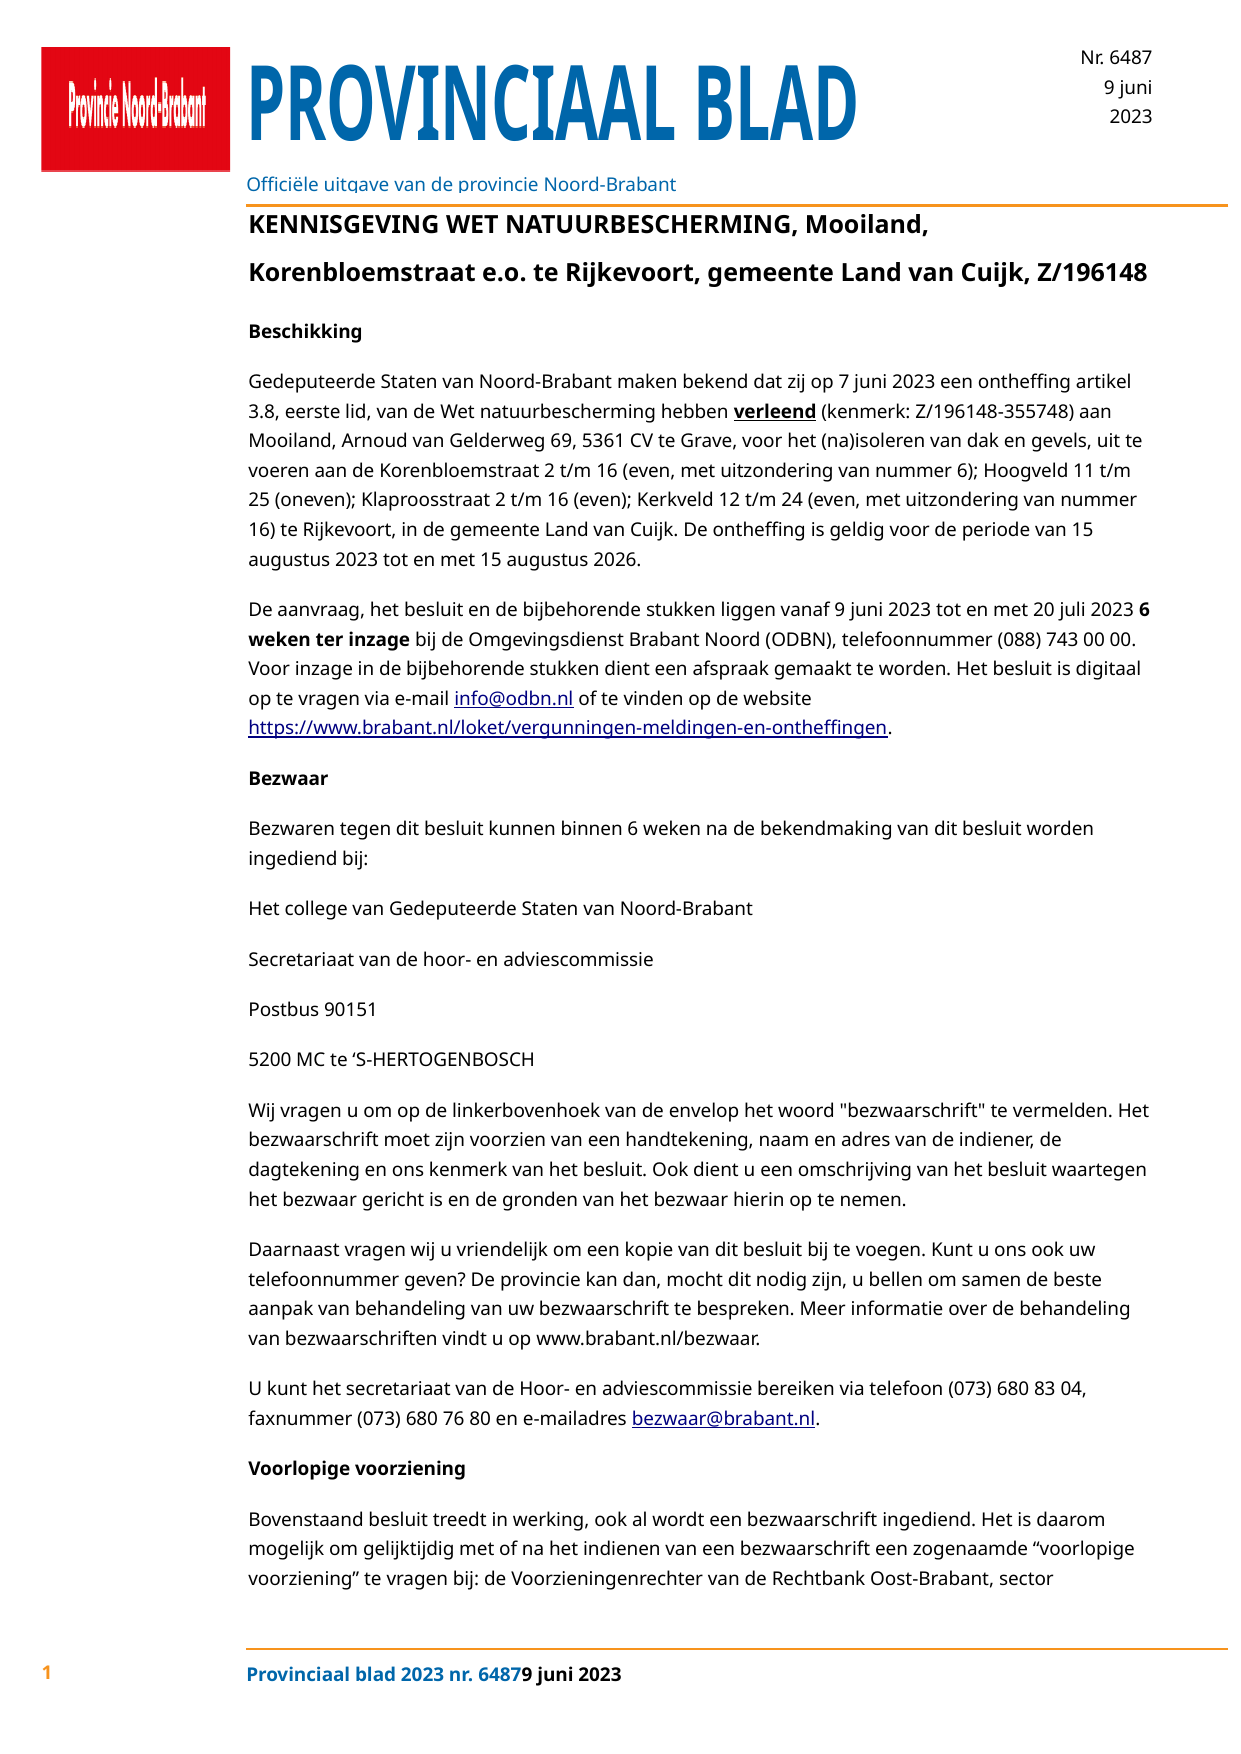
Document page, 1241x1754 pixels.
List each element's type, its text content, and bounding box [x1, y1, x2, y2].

text Secretariaat van de hoor- en adviescommissie [248, 946, 1152, 972]
text Bezwaren tegen dit besluit kunnen binnen 6 weken na de bekendmaking van dit besluit worden ingediend bij: [248, 815, 1152, 871]
text Het college van Gedeputeerde Staten van Noord-Brabant [248, 895, 1152, 921]
text Gedeputeerde Staten van Noord-Brabant maken bekend dat zij op 7 juni 2023 een ontheffing artikel 3.8, eerste lid, van de Wet natuurbescherming hebben verleend (kenmerk: Z/196148-355748) aan Mooiland, Arnoud van Gelderweg 69, 5361 CV te Grave, voor het (na)isoleren van dak en gevels, uit te voeren aan de Korenbloemstraat 2 t/m 16 (even, met uitzondering van nummer 6); Hoogveld 11 t/m 25 (oneven); Klaproosstraat 2 t/m 16 (even); Kerkveld 12 t/m 24 (even, met uitzondering van nummer 16) te Rijkevoort, in de gemeente Land van Cuijk. De ontheffing is geldig voor de periode van 15 augustus 2023 tot en met 15 augustus 2026. [248, 368, 1152, 572]
text KENNISGEVING WET NATUURBESCHERMING, Mooiland, Korenbloemstraat e.o. te Rijkevoort, gemeente Land van Cuijk, Z/196148 [248, 207, 1152, 288]
text Beschikking [248, 318, 1152, 344]
text Postbus 90151 [248, 996, 1152, 1022]
text Daarnaast vragen wij u vriendelijk om een kopie van dit besluit bij te voegen. Kunt u ons ook uw telefoonnummer geven? De provincie kan dan, mocht dit nodig zijn, u bellen om samen de beste aanpak van behandeling van uw bezwaarschrift te bespreken. Meer informatie over de behandeling van bezwaarschriften vindt u op www.brabant.nl/bezwaar. [248, 1236, 1152, 1351]
picture [41, 47, 231, 172]
text Wij vragen u om op de linkerbovenhoek van de envelop het woord "bezwaarschrift" te vermelden. Het bezwaarschrift moet zijn voorzien van een handtekening, naam en adres van de indiener, de dagtekening en ons kenmerk van het besluit. Ook dient u een omschrijving van het besluit waartegen het bezwaar gericht is en de gronden van het bezwaar hierin op te nemen. [248, 1097, 1152, 1212]
text Voorlopige voorziening [248, 1455, 1152, 1481]
text Bezwaar [248, 765, 1152, 791]
text U kunt het secretariaat van de Hoor- en adviescommissie bereiken via telefoon (073) 680 83 04, faxnummer (073) 680 76 80 en e-mailadres bezwaar@brabant.nl. [248, 1375, 1152, 1431]
text De aanvraag, het besluit en de bijbehorende stukken liggen vanaf 9 juni 2023 tot en met 20 juli 2023 6 weken ter inzage bij de Omgevingsdienst Brabant Noord (ODBN), telefoonnummer (088) 743 00 00. Voor inzage in de bijbehorende stukken dient een afspraak gemaakt te worden. Het besluit is digitaal op te vragen via e-mail info@odbn.nl of te vinden op de website https://www.brabant.nl/loket/vergunningen-meldingen-en-ontheffingen. [248, 596, 1152, 740]
text 5200 MC te ‘S‑HERTOGENBOSCH [248, 1047, 1152, 1072]
text Bovenstaand besluit treedt in werking, ook al wordt een bezwaarschrift ingediend. Het is daarom mogelijk om gelijktijdig met of na het indienen van een bezwaarschrift een zogenaamde “voorlopige voorziening” te vragen bij: de Voorzieningenrechter van de Rechtbank Oost-Brabant, sector [248, 1506, 1152, 1591]
